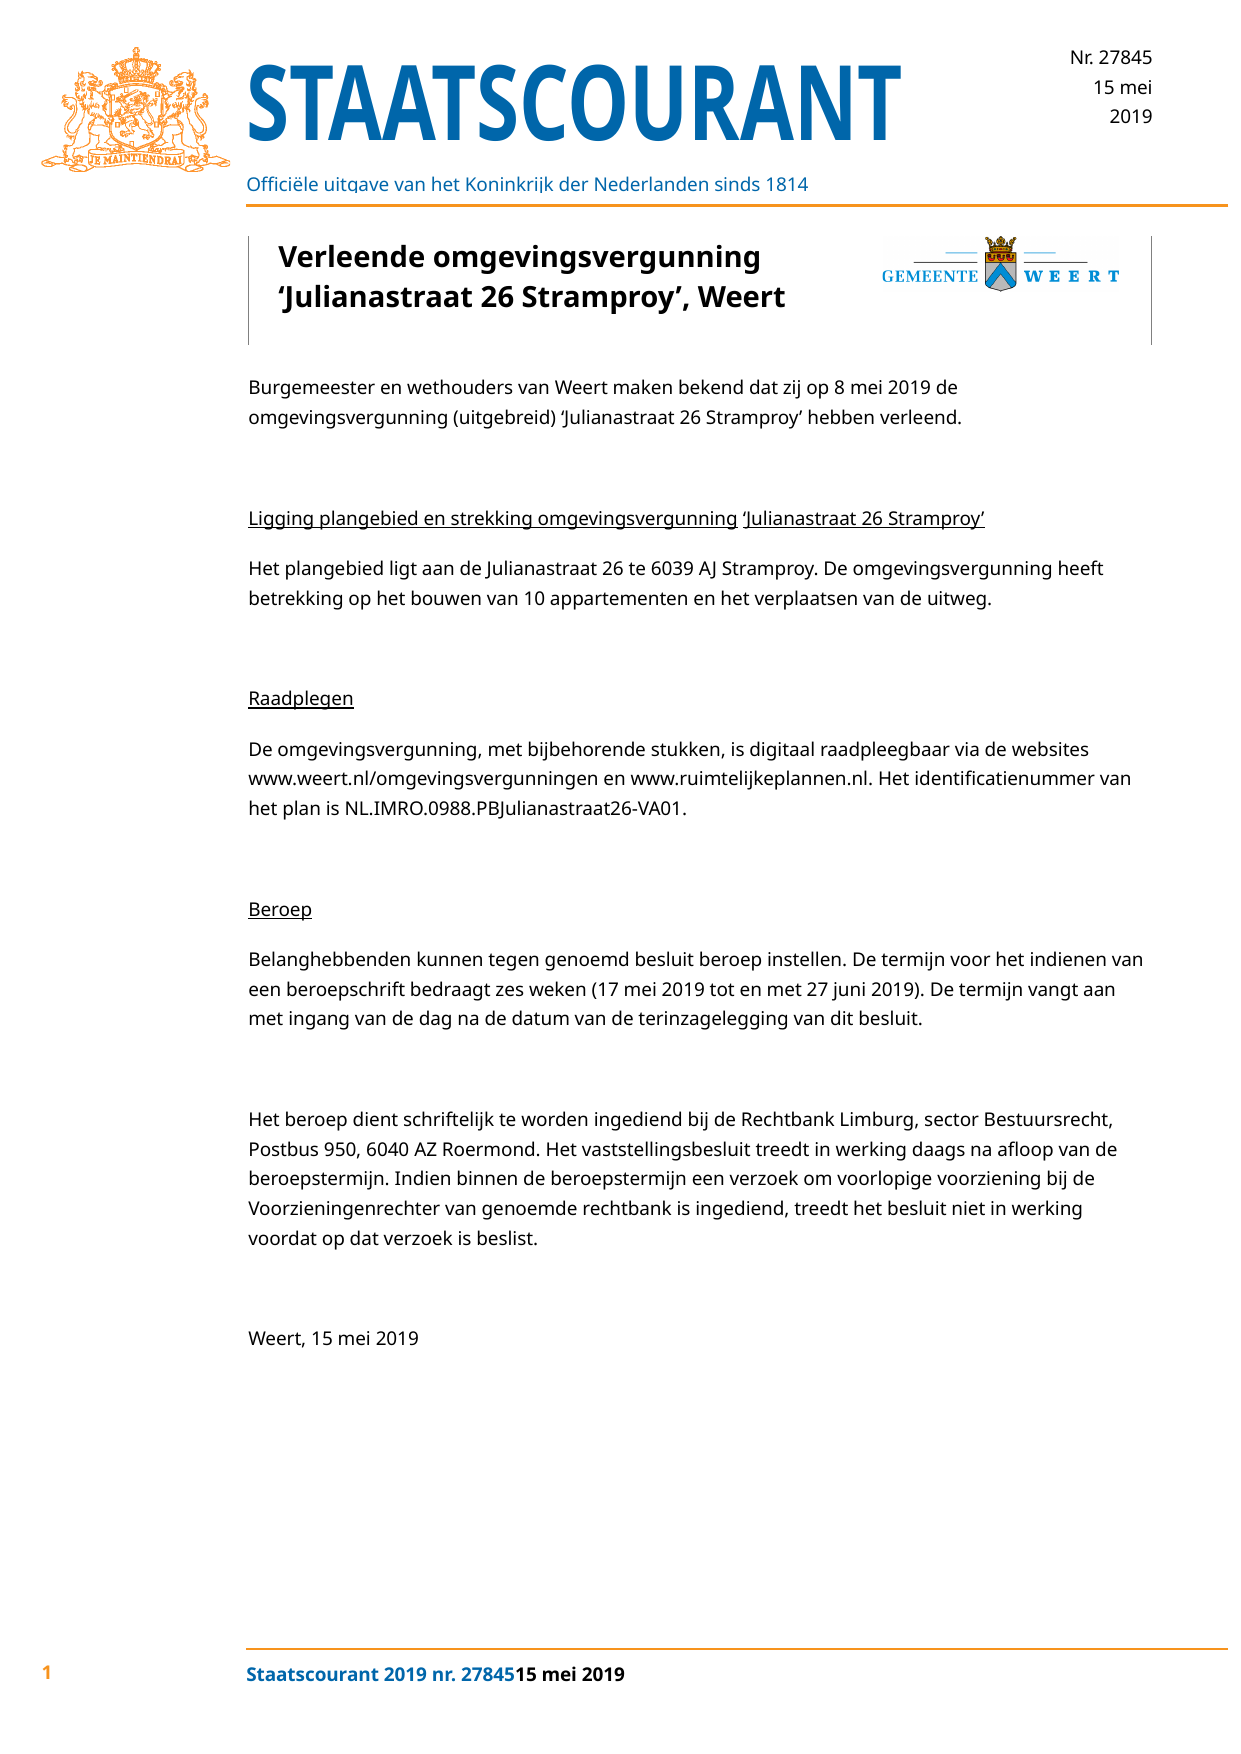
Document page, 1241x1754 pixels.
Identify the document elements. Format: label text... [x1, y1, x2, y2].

text Ligging plangebied en strekking omgevingsvergunning ‘Julianastraat 26 Stramproy’ [248, 505, 1152, 530]
table_header [850, 236, 1151, 345]
text De omgevingsvergunning, met bijbehorende stukken, is digitaal raadpleegbaar via de websites www.weert.nl/omgevingsvergunningen en www.ruimtelijkeplannen.nl. Het identificatienummer van het plan is NL.IMRO.0988.PBJulianastraat26-VA01. [248, 736, 1152, 821]
text Raadplegen [248, 686, 1152, 711]
picture [41, 47, 231, 172]
text Belanghebbenden kunnen tegen genoemd besluit beroep instellen. De termijn voor het indienen van een beroepschrift bedraagt zes weken (17 mei 2019 tot en met 27 juni 2019). De termijn vangt aan met ingang van de dag na de datum van de terinzagelegging van dit besluit. [248, 946, 1152, 1031]
picture [882, 236, 1119, 292]
table_header Verleende omgevingsvergunning ‘Julianastraat 26 Stramproy’, Weert [249, 236, 850, 345]
text Beroep [248, 896, 1152, 922]
text Burgemeester en wethouders van Weert maken bekend dat zij op 8 mei 2019 de omgevingsvergunning (uitgebreid) ‘Julianastraat 26 Stramproy’ hebben verleend. [248, 374, 1152, 429]
text Het plangebied ligt aan de Julianastraat 26 te 6039 AJ Stramproy. De omgevingsvergunning heeft betrekking op het bouwen van 10 appartementen en het verplaatsen van de uitweg. [248, 555, 1152, 610]
text Weert, 15 mei 2019 [248, 1326, 1152, 1351]
text Het beroep dient schriftelijk te worden ingediend bij de Rechtbank Limburg, sector Bestuursrecht, Post­bus 950, 6040 AZ Roermond. Het vaststellingsbesluit treedt in werking daags na afloop van de beroepstermijn. Indien binnen de beroepstermijn een verzoek om voorlopige voorziening bij de Voorzieningenrechter van genoemde rechtbank is ingediend, treedt het besluit niet in werking voordat op dat verzoek is beslist. [248, 1106, 1152, 1250]
